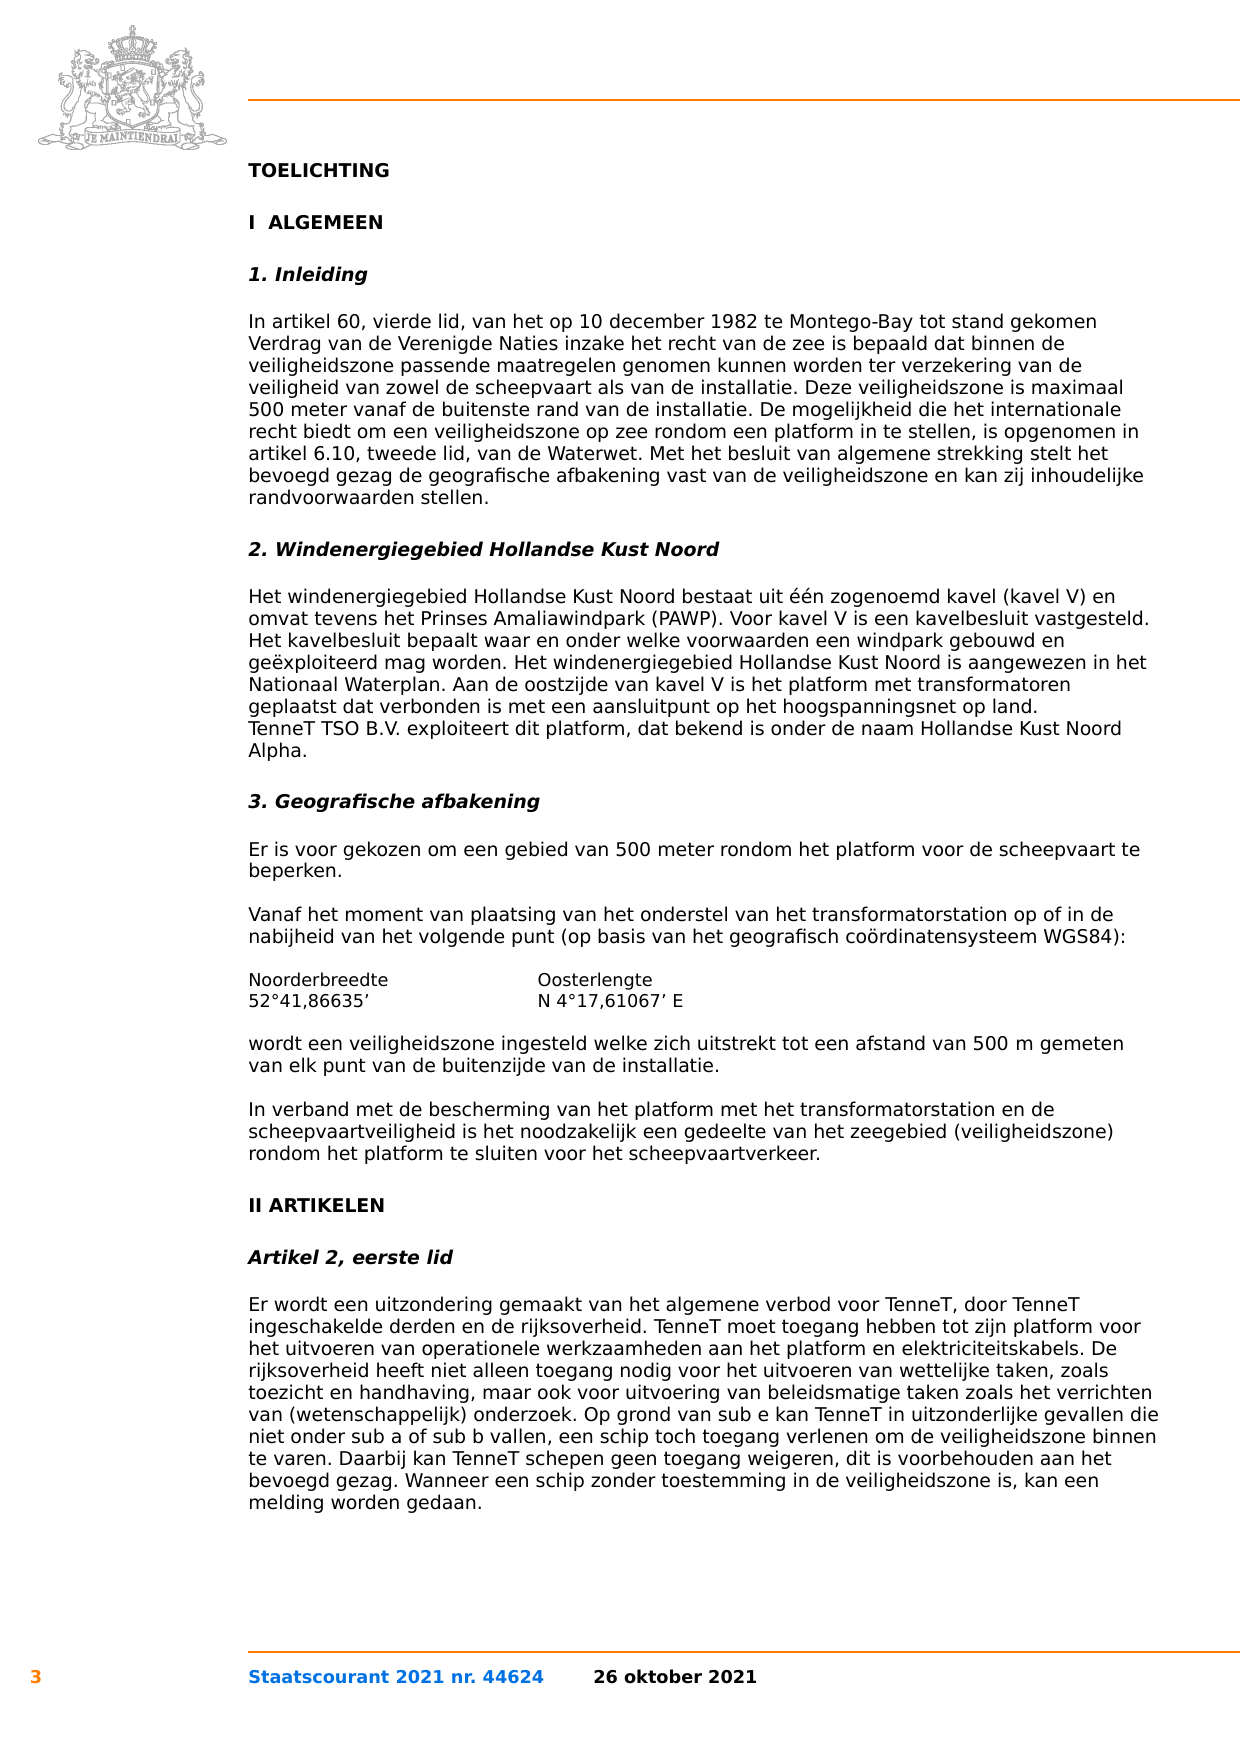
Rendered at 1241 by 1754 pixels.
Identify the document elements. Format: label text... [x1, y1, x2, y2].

subtitle Artikel 2, eerste lid [248, 1247, 1163, 1269]
text Er is voor gekozen om een gebied van 500 meter rondom het platform voor de scheepvaart te beperken. [248, 838, 1163, 882]
text In verband met de bescherming van het platform met het transformatorstation en de scheepvaartveiligheid is het noodzakelijk een gedeelte van het zeegebied (veiligheidszone) rondom het platform te sluiten voor het scheepvaartverkeer. [248, 1099, 1163, 1165]
table_header Oosterlengte [531, 970, 1163, 991]
text wordt een veiligheidszone ingesteld welke zich uitstrekt tot een afstand van 500 m gemeten van elk punt van de buitenzijde van de installatie. [248, 1033, 1163, 1077]
subtitle I ALGEMEEN [248, 212, 1163, 234]
text Het windenergiegebied Hollandse Kust Noord bestaat uit één zogenoemd kavel (kavel V) en omvat tevens het Prinses Amaliawindpark (PAWP). Voor kavel V is een kavelbesluit vastgesteld. Het kavelbesluit bepaalt waar en onder welke voorwaarden een windpark gebouwd en geëxploiteerd mag worden. Het windenergiegebied Hollandse Kust Noord is aangewezen in het Nationaal Waterplan. Aan de oostzijde van kavel V is het platform met transformatoren geplaatst dat verbonden is met een aansluitpunt op het hoogspanningsnet op land. TenneT TSO B.V. exploiteert dit platform, dat bekend is onder de naam Hollandse Kust Noord Alpha. [248, 586, 1163, 761]
table_cell N 4°17,61067’ E [531, 991, 1163, 1011]
subtitle 2. Windenergiegebied Hollandse Kust Noord [248, 539, 1163, 561]
subtitle II ARTIKELEN [248, 1195, 1163, 1217]
table_header Noorderbreedte [248, 970, 531, 991]
subtitle 1. Inleiding [248, 264, 1163, 286]
table_cell 52°41,86635’ [248, 991, 531, 1011]
text Vanaf het moment van plaatsing van het onderstel van het transformatorstation op of in de nabijheid van het volgende punt (op basis van het geografisch coördinatensysteem WGS84): [248, 904, 1163, 948]
subtitle 3. Geografische afbakening [248, 791, 1163, 813]
text Er wordt een uitzondering gemaakt van het algemene verbod voor TenneT, door TenneT ingeschakelde derden en de rijksoverheid. TenneT moet toegang hebben tot zijn platform voor het uitvoeren van operationele werkzaamheden aan het platform en elektriciteitskabels. De rijksoverheid heeft niet alleen toegang nodig voor het uitvoeren van wettelijke taken, zoals toezicht en handhaving, maar ook voor uitvoering van beleidsmatige taken zoals het verrichten van (wetenschappelijk) onderzoek. Op grond van sub e kan TenneT in uitzonderlijke gevallen die niet onder sub a of sub b vallen, een schip toch toegang verlenen om de veiligheidszone binnen te varen. Daarbij kan TenneT schepen geen toegang weigeren, dit is voorbehouden aan het bevoegd gezag. Wanneer een schip zonder toestemming in de veiligheidszone is, kan een melding worden gedaan. [248, 1294, 1163, 1514]
subtitle TOELICHTING [248, 160, 1163, 182]
text In artikel 60, vierde lid, van het op 10 december 1982 te Montego-Bay tot stand gekomen Verdrag van de Verenigde Naties inzake het recht van de zee is bepaald dat binnen de veiligheidszone passende maatregelen genomen kunnen worden ter verzekering van de veiligheid van zowel de scheepvaart als van de installatie. Deze veiligheidszone is maximaal 500 meter vanaf de buitenste rand van de installatie. De mogelijkheid die het internationale recht biedt om een veiligheidszone op zee rondom een platform in te stellen, is opgenomen in artikel 6.10, tweede lid, van de Waterwet. Met het besluit van algemene strekking stelt het bevoegd gezag de geografische afbakening vast van de veiligheidszone en kan zij inhoudelijke randvoorwaarden stellen. [248, 311, 1163, 509]
picture [38, 25, 227, 150]
